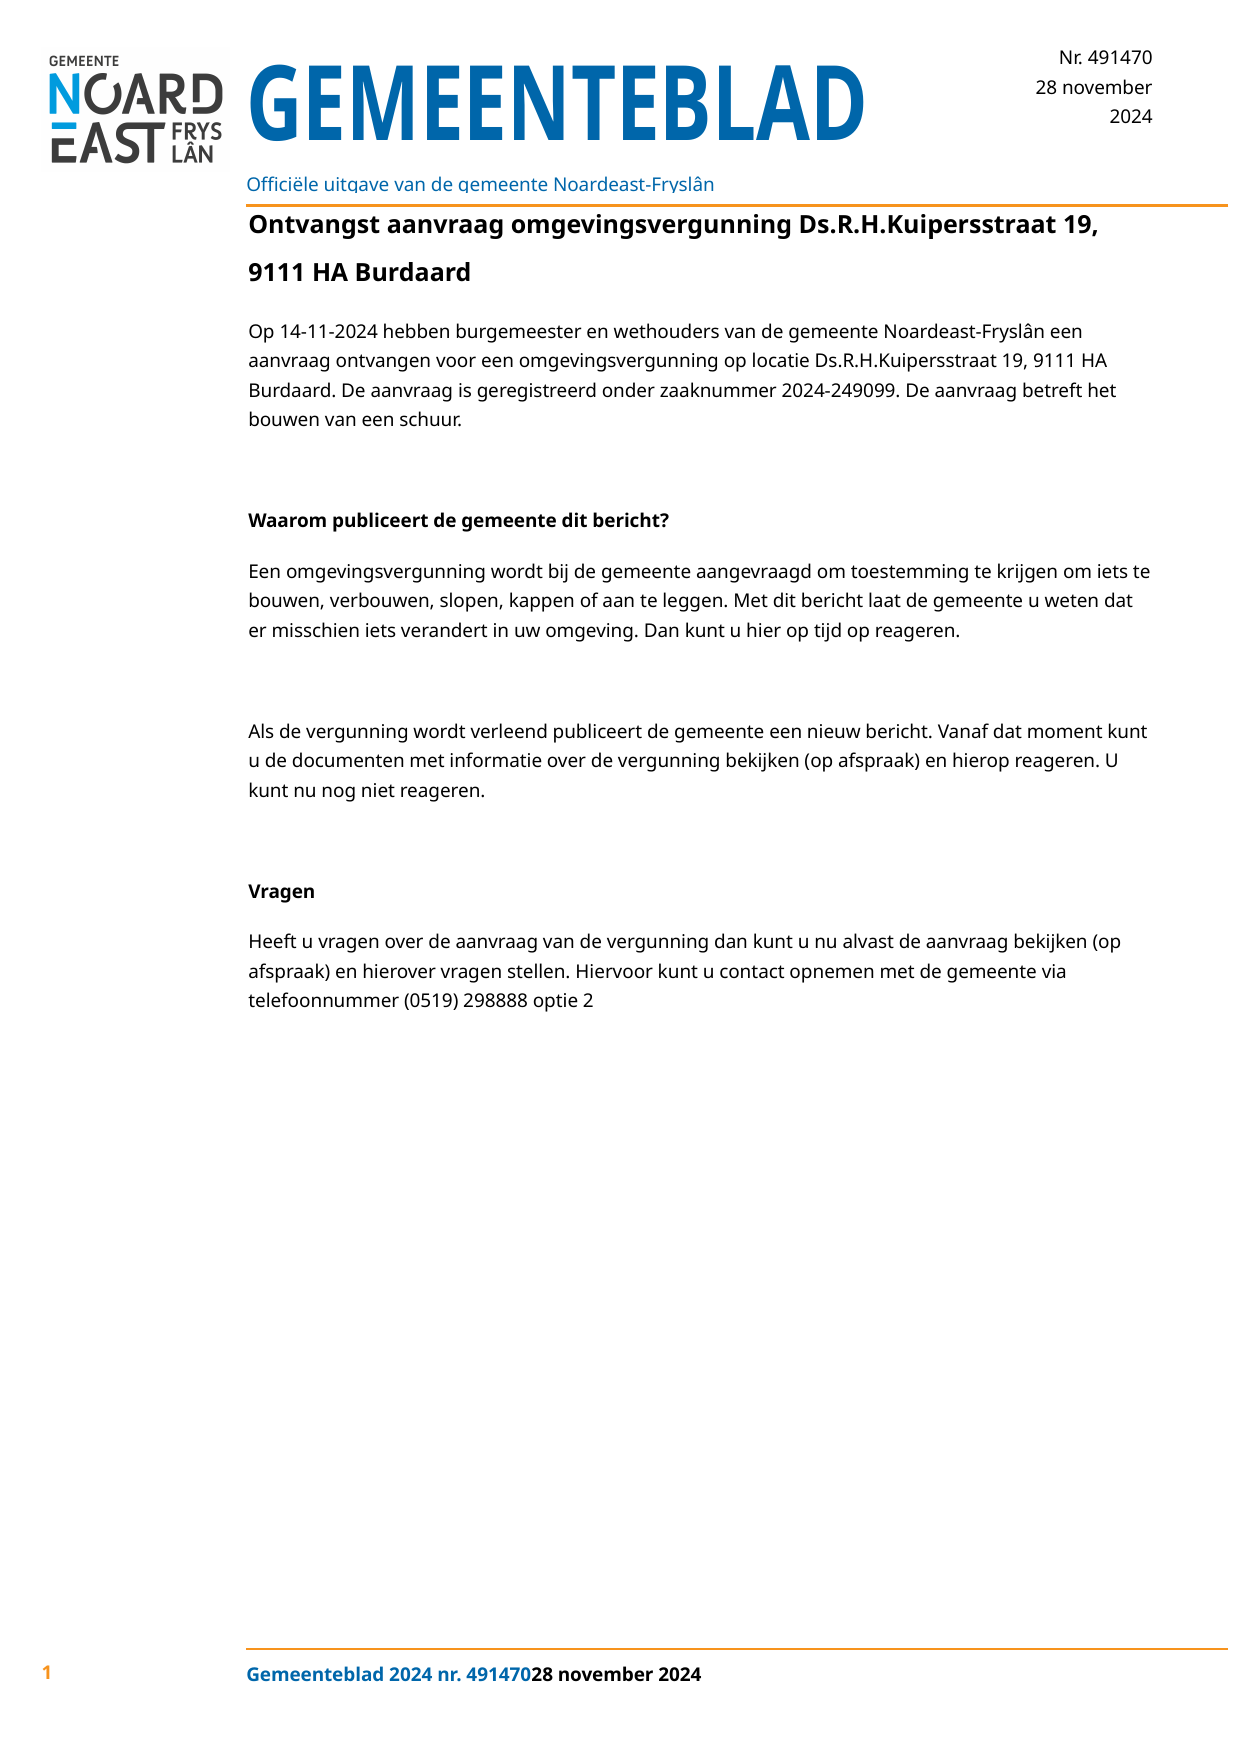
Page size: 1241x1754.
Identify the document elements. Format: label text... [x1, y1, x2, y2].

text Als de vergunning wordt verleend publiceert de gemeente een nieuw bericht. Vanaf dat moment kunt u de documenten met informatie over de vergunning bekijken (op afspraak) en hierop reageren. U kunt nu nog niet reageren. [248, 718, 1152, 803]
text Heeft u vragen over de aanvraag van de vergunning dan kunt u nu alvast de aanvraag bekijken (op afspraak) en hierover vragen stellen. Hiervoor kunt u contact opnemen met de gemeente via telefoonnummer (0519) 298888 optie 2 [248, 928, 1152, 1013]
text Vragen [248, 878, 1152, 904]
text Op 14-11-2024 hebben burgemeester en wethouders van de gemeente Noardeast-Fryslân een aanvraag ontvangen voor een omgevingsvergunning op locatie Ds.R.H.Kuipersstraat 19, 9111 HA Burdaard. De aanvraag is geregistreerd onder zaaknummer 2024-249099. De aanvraag betreft het bouwen van een schuur. [248, 318, 1152, 432]
text Waarom publiceert de gemeente dit bericht? [248, 507, 1152, 533]
text Een omgevingsvergunning wordt bij de gemeente aangevraagd om toestemming te krijgen om iets te bouwen, verbouwen, slopen, kappen of aan te leggen. Met dit bericht laat de gemeente u weten dat er misschien iets verandert in uw omgeving. Dan kunt u hier op tijd op reageren. [248, 558, 1152, 643]
text Ontvangst aanvraag omgevingsvergunning Ds.R.H.Kuipersstraat 19, 9111 HA Burdaard [248, 207, 1152, 288]
picture [41, 47, 231, 172]
